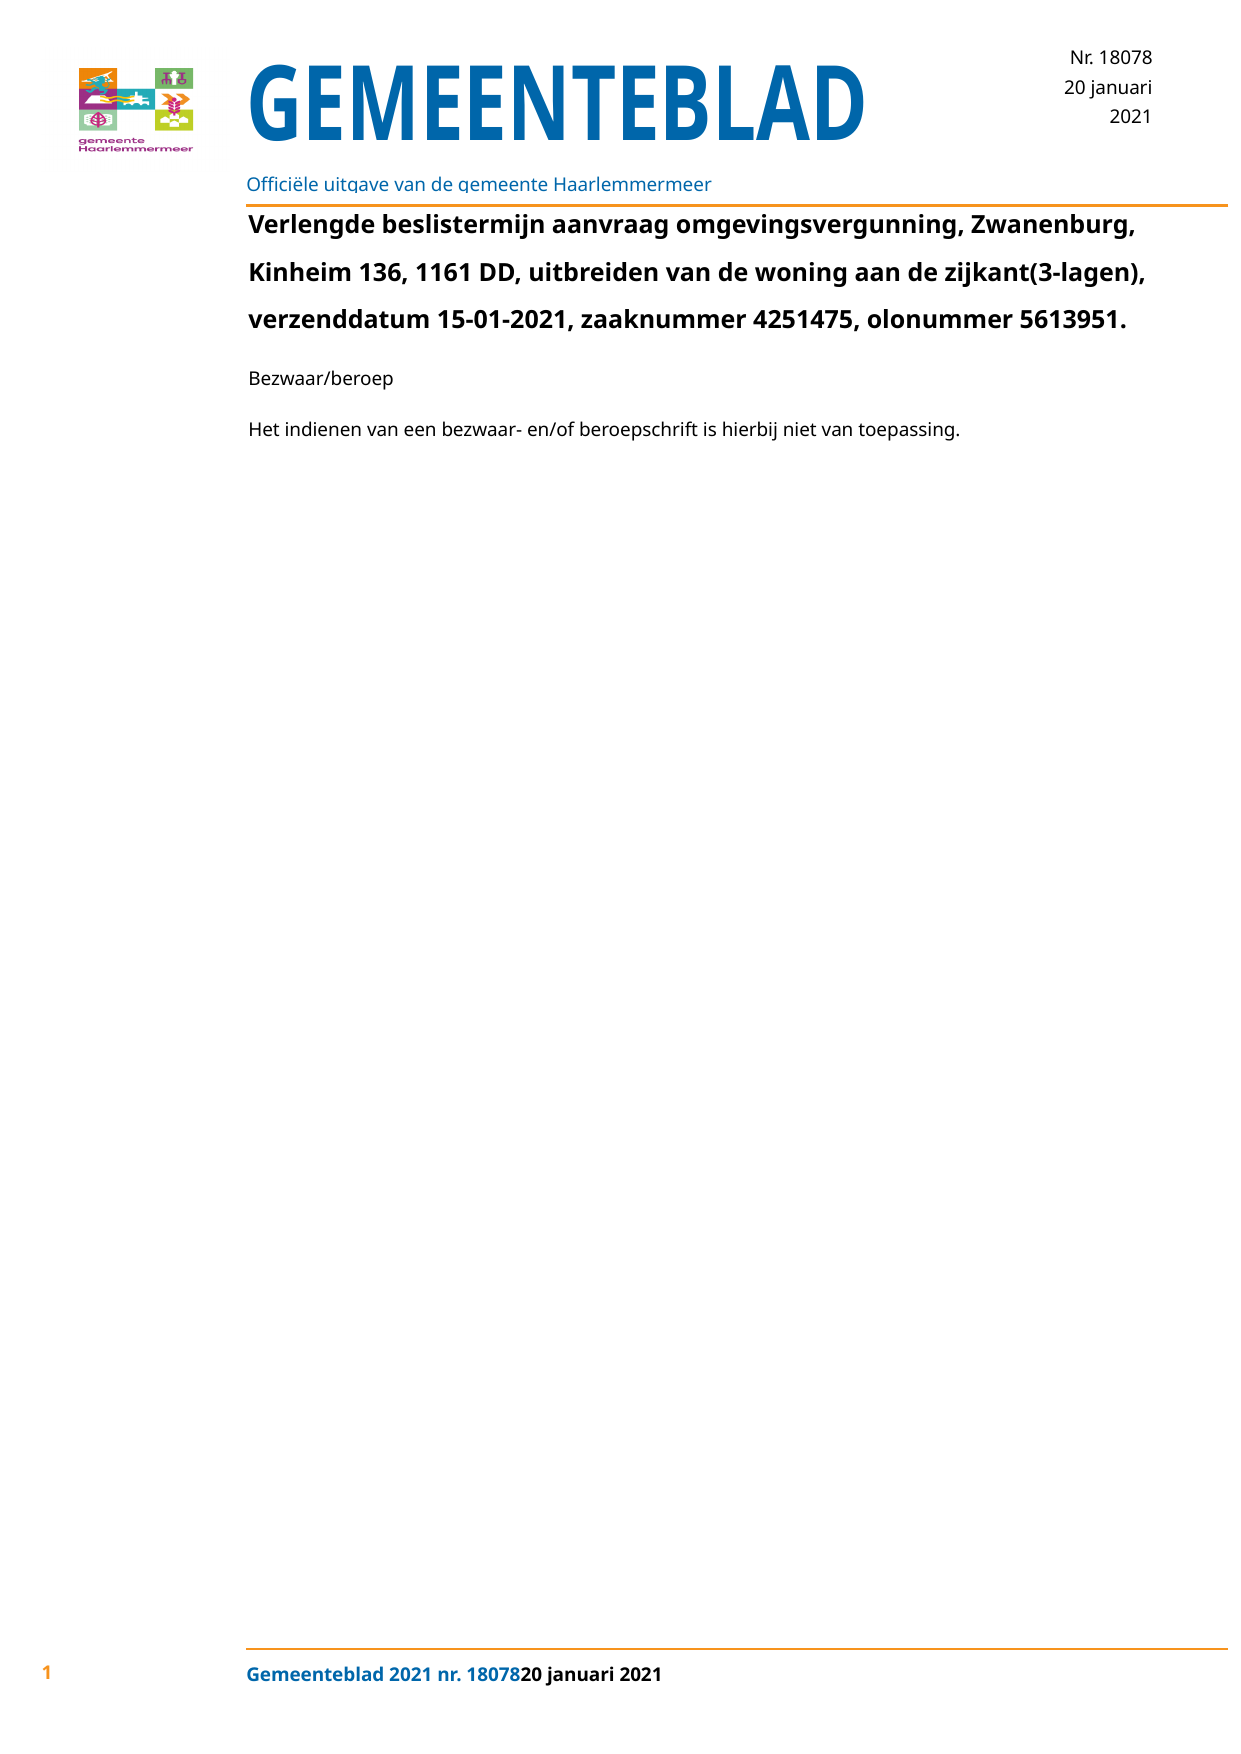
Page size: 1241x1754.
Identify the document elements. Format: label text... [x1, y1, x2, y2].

text Bezwaar/beroep [248, 366, 1152, 391]
text Verlengde beslistermijn aanvraag omgevingsvergunning, Zwanenburg, Kinheim 136, 1161 DD, uitbreiden van de woning aan de zijkant(3-lagen), verzenddatum 15-01-2021, zaaknummer 4251475, olonummer 5613951. [248, 207, 1152, 336]
picture [41, 47, 231, 172]
text Het indienen van een bezwaar- en/of beroepschrift is hierbij niet van toepassing. [248, 416, 1152, 442]
